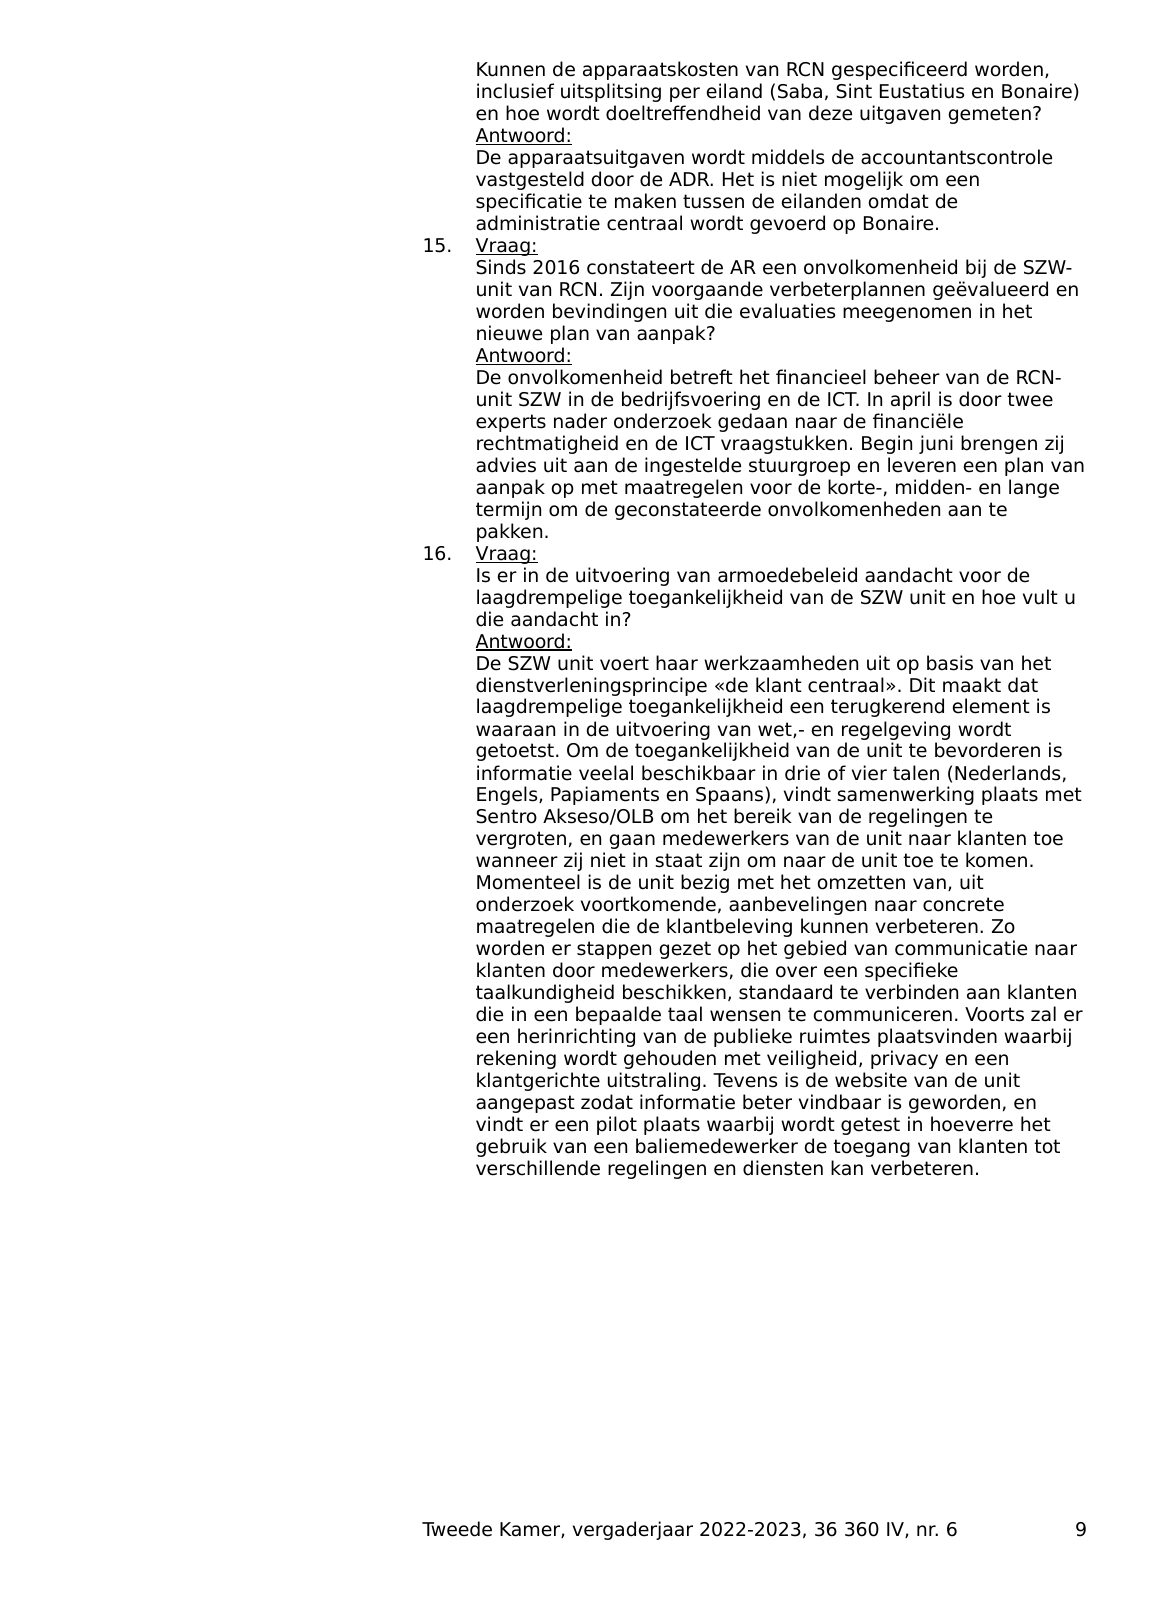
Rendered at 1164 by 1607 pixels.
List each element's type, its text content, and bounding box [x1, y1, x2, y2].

text Is er in de uitvoering van armoedebeleid aandacht voor de laagdrempelige toegankelijkheid van de SZW unit en hoe vult u die aandacht in? [475, 564, 1087, 631]
text 15. Vraag: [422, 235, 1087, 257]
text De apparaatsuitgaven wordt middels de accountantscontrole vastgesteld door de ADR. Het is niet mogelijk om een specificatie te maken tussen de eilanden omdat de administratie centraal wordt gevoerd op Bonaire. [475, 147, 1087, 235]
text Antwoord: [475, 345, 1087, 367]
text Antwoord: [475, 631, 1087, 652]
text De SZW unit voert haar werkzaamheden uit op basis van het dienstverleningsprincipe «de klant centraal». Dit maakt dat laagdrempelige toegankelijkheid een terugkerend element is waaraan in de uitvoering van wet,- en regelgeving wordt getoetst. Om de toegankelijkheid van de unit te bevorderen is informatie veelal beschikbaar in drie of vier talen (Nederlands, Engels, Papiaments en Spaans), vindt samenwerking plaats met Sentro Akseso/OLB om het bereik van de regelingen te vergroten, en gaan medewerkers van de unit naar klanten toe wanneer zij niet in staat zijn om naar de unit toe te komen. Momenteel is de unit bezig met het omzetten van, uit onderzoek voortkomende, aanbevelingen naar concrete maatregelen die de klantbeleving kunnen verbeteren. Zo worden er stappen gezet op het gebied van communicatie naar klanten door medewerkers, die over een specifieke taalkundigheid beschikken, standaard te verbinden aan klanten die in een bepaalde taal wensen te communiceren. Voorts zal er een herinrichting van de publieke ruimtes plaatsvinden waarbij rekening wordt gehouden met veiligheid, privacy en een klantgerichte uitstraling. Tevens is de website van de unit aangepast zodat informatie beter vindbaar is geworden, en vindt er een pilot plaats waarbij wordt getest in hoeverre het gebruik van een baliemedewerker de toegang van klanten tot verschillende regelingen en diensten kan verbeteren. [475, 652, 1087, 1180]
text De onvolkomenheid betreft het financieel beheer van de RCN-unit SZW in de bedrijfsvoering en de ICT. In april is door twee experts nader onderzoek gedaan naar de financiële rechtmatigheid en de ICT vraagstukken. Begin juni brengen zij advies uit aan de ingestelde stuurgroep en leveren een plan van aanpak op met maatregelen voor de korte-, midden- en lange termijn om de geconstateerde onvolkomenheden aan te pakken. [475, 367, 1087, 543]
text Antwoord: [475, 125, 1087, 147]
text Sinds 2016 constateert de AR een onvolkomenheid bij de SZW-unit van RCN. Zijn voorgaande verbeterplannen geëvalueerd en worden bevindingen uit die evaluaties meegenomen in het nieuwe plan van aanpak? [475, 257, 1087, 345]
text 16. Vraag: [422, 543, 1087, 564]
text Kunnen de apparaatskosten van RCN gespecificeerd worden, inclusief uitsplitsing per eiland (Saba, Sint Eustatius en Bonaire) en hoe wordt doeltreffendheid van deze uitgaven gemeten? [475, 59, 1087, 125]
